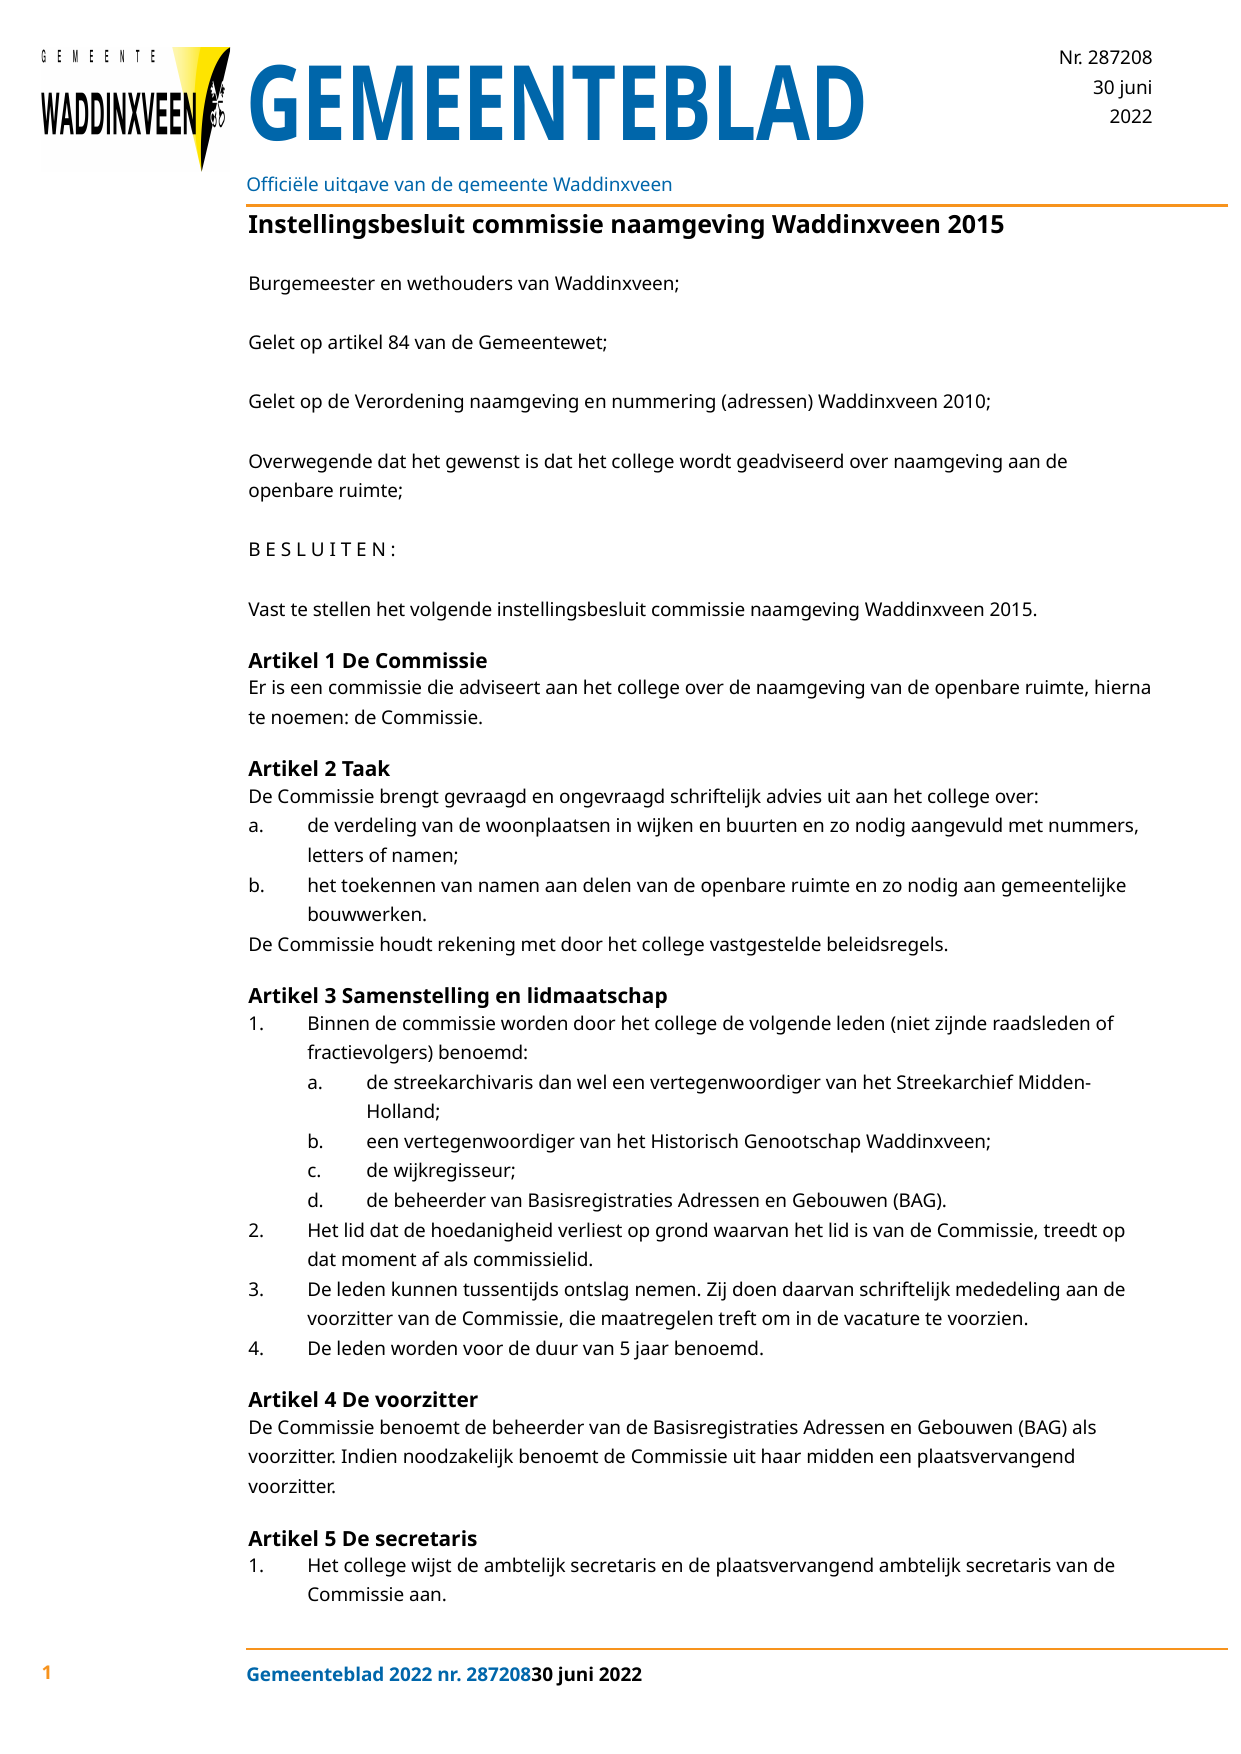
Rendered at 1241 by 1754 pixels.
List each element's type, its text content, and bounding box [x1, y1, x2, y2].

list de wijkregisseur; [307, 1158, 1152, 1183]
list Het lid dat de hoedanigheid verliest op grond waarvan het lid is van de Commissie, treedt op dat moment af als commissielid. [248, 1217, 1152, 1272]
text De Commissie benoemt de beheerder van de Basisregistraties Adressen en Gebouwen (BAG) als voorzitter. Indien noodzakelijk benoemt de Commissie uit haar midden een plaatsvervangend voorzitter. [248, 1414, 1152, 1499]
text Artikel 5 De secretaris [248, 1524, 1152, 1552]
text B E S L U I T E N : [248, 537, 1152, 562]
list de verdeling van de woonplaatsen in wijken en buurten en zo nodig aangevuld met nummers, letters of namen; [248, 813, 1152, 868]
list De leden worden voor de duur van 5 jaar benoemd. [248, 1335, 1152, 1361]
text Overwegende dat het gewenst is dat het college wordt geadviseerd over naamgeving aan de openbare ruimte; [248, 448, 1152, 503]
list de streekarchivaris dan wel een vertegenwoordiger van het Streekarchief Midden-Holland; [307, 1069, 1152, 1124]
list een vertegenwoordiger van het Historisch Genootschap Waddinxveen; [307, 1128, 1152, 1154]
list het toekennen van namen aan delen van de openbare ruimte en zo nodig aan gemeentelijke bouwwerken. [248, 872, 1152, 927]
text Instellingsbesluit commissie naamgeving Waddinxveen 2015 [248, 207, 1152, 241]
text Gelet op de Verordening naamgeving en nummering (adressen) Waddinxveen 2010; [248, 389, 1152, 414]
text Vast te stellen het volgende instellingsbesluit commissie naamgeving Waddinxveen 2015. [248, 596, 1152, 621]
text Er is een commissie die adviseert aan het college over de naamgeving van de openbare ruimte, hierna te noemen: de Commissie. [248, 674, 1152, 730]
list de beheerder van Basisregistraties Adressen en Gebouwen (BAG). [307, 1187, 1152, 1213]
list Het college wijst de ambtelijk secretaris en de plaatsvervangend ambtelijk secretaris van de Commissie aan. [248, 1552, 1152, 1607]
text Artikel 1 De Commissie [248, 646, 1152, 674]
text Burgemeester en wethouders van Waddinxveen; [248, 270, 1152, 296]
text Gelet op artikel 84 van de Gemeentewet; [248, 329, 1152, 355]
text Artikel 4 De voorzitter [248, 1386, 1152, 1414]
text De Commissie houdt rekening met door het college vastgestelde beleidsregels. [248, 931, 1152, 957]
list Binnen de commissie worden door het college de volgende leden (niet zijnde raadsleden of fractievolgers) benoemd: [248, 1010, 1152, 1065]
text De Commissie brengt gevraagd en ongevraagd schriftelijk advies uit aan het college over: [248, 783, 1152, 809]
list De leden kunnen tussentijds ontslag nemen. Zij doen daarvan schriftelijk mededeling aan de voorzitter van de Commissie, die maatregelen treft om in de vacature te voorzien. [248, 1276, 1152, 1331]
picture [41, 47, 231, 172]
text Artikel 3 Samenstelling en lidmaatschap [248, 981, 1152, 1010]
text Artikel 2 Taak [248, 754, 1152, 783]
